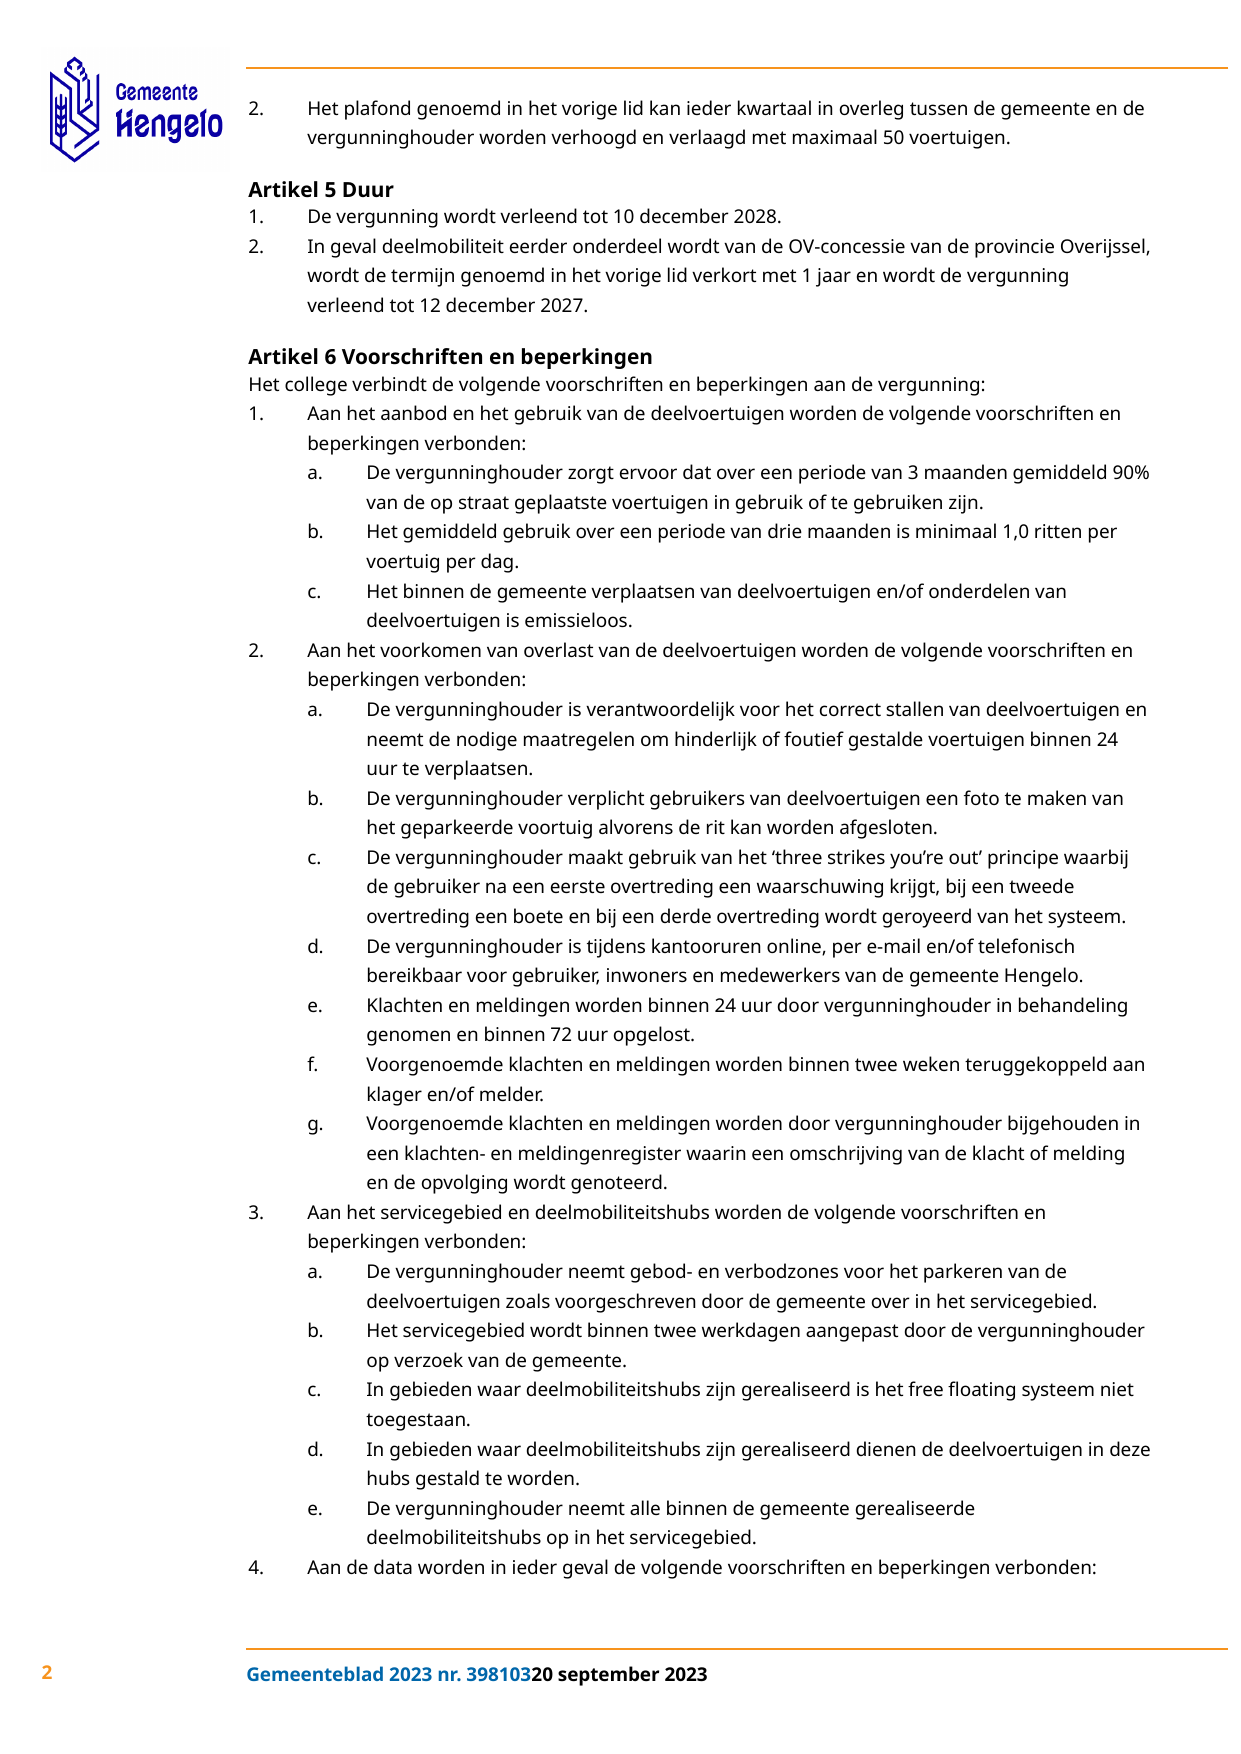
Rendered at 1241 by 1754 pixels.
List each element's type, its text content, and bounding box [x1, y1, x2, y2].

list Klachten en meldingen worden binnen 24 uur door vergunninghouder in behandeling genomen en binnen 72 uur opgelost. [307, 992, 1152, 1047]
list Aan het aanbod en het gebruik van de deelvoertuigen worden de volgende voorschriften en beperkingen verbonden: [248, 400, 1152, 456]
list In gebieden waar deelmobiliteitshubs zijn gerealiseerd dienen de deelvoertuigen in deze hubs gestald te worden. [307, 1436, 1152, 1491]
list In gebieden waar deelmobiliteitshubs zijn gerealiseerd is het free floating systeem niet toegestaan. [307, 1377, 1152, 1432]
list De vergunninghouder is tijdens kantooruren online, per e-mail en/of telefonisch bereikbaar voor gebruiker, inwoners en medewerkers van de gemeente Hengelo. [307, 933, 1152, 988]
list De vergunninghouder zorgt ervoor dat over een periode van 3 maanden gemiddeld 90% van de op straat geplaatste voertuigen in gebruik of te gebruiken zijn. [307, 459, 1152, 515]
list De vergunninghouder maakt gebruik van het ‘three strikes you’re out’ principe waarbij de gebruiker na een eerste overtreding een waarschuwing krijgt, bij een tweede overtreding een boete en bij een derde overtreding wordt geroyeerd van het systeem. [307, 844, 1152, 929]
list In geval deelmobiliteit eerder onderdeel wordt van de OV-concessie van de provincie Overijssel, wordt de termijn genoemd in het vorige lid verkort met 1 jaar en wordt de vergunning verleend tot 12 december 2027. [248, 233, 1152, 318]
text Artikel 5 Duur [248, 175, 1152, 203]
list De vergunninghouder is verantwoordelijk voor het correct stallen van deelvoertuigen en neemt de nodige maatregelen om hinderlijk of foutief gestalde voertuigen binnen 24 uur te verplaatsen. [307, 696, 1152, 781]
list De vergunninghouder neemt gebod- en verbodzones voor het parkeren van de deelvoertuigen zoals voorgeschreven door de gemeente over in het servicegebied. [307, 1258, 1152, 1314]
list Voorgenoemde klachten en meldingen worden door vergunninghouder bijgehouden in een klachten- en meldingenregister waarin een omschrijving van de klacht of melding en de opvolging wordt genoteerd. [307, 1110, 1152, 1195]
list Het binnen de gemeente verplaatsen van deelvoertuigen en/of onderdelen van deelvoertuigen is emissieloos. [307, 578, 1152, 633]
list Aan het voorkomen van overlast van de deelvoertuigen worden de volgende voorschriften en beperkingen verbonden: [248, 637, 1152, 692]
list Het gemiddeld gebruik over een periode van drie maanden is minimaal 1,0 ritten per voertuig per dag. [307, 519, 1152, 574]
list Aan de data worden in ieder geval de volgende voorschriften en beperkingen verbonden: [248, 1554, 1152, 1580]
list Voorgenoemde klachten en meldingen worden binnen twee weken teruggekoppeld aan klager en/of melder. [307, 1051, 1152, 1107]
text Artikel 6 Voorschriften en beperkingen [248, 342, 1152, 371]
text Het college verbindt de volgende voorschriften en beperkingen aan de vergunning: [248, 371, 1152, 397]
list Het plafond genoemd in het vorige lid kan ieder kwartaal in overleg tussen de gemeente en de vergunninghouder worden verhoogd en verlaagd met maximaal 50 voertuigen. [248, 95, 1152, 150]
list De vergunning wordt verleend tot 10 december 2028. [248, 203, 1152, 229]
list Het servicegebied wordt binnen twee werkdagen aangepast door de vergunninghouder op verzoek van de gemeente. [307, 1317, 1152, 1373]
list De vergunninghouder verplicht gebruikers van deelvoertuigen een foto te maken van het geparkeerde voortuig alvorens de rit kan worden afgesloten. [307, 785, 1152, 840]
list Aan het servicegebied en deelmobiliteitshubs worden de volgende voorschriften en beperkingen verbonden: [248, 1199, 1152, 1254]
list De vergunninghouder neemt alle binnen de gemeente gerealiseerde deelmobiliteitshubs op in het servicegebied. [307, 1495, 1152, 1550]
picture [41, 47, 231, 172]
